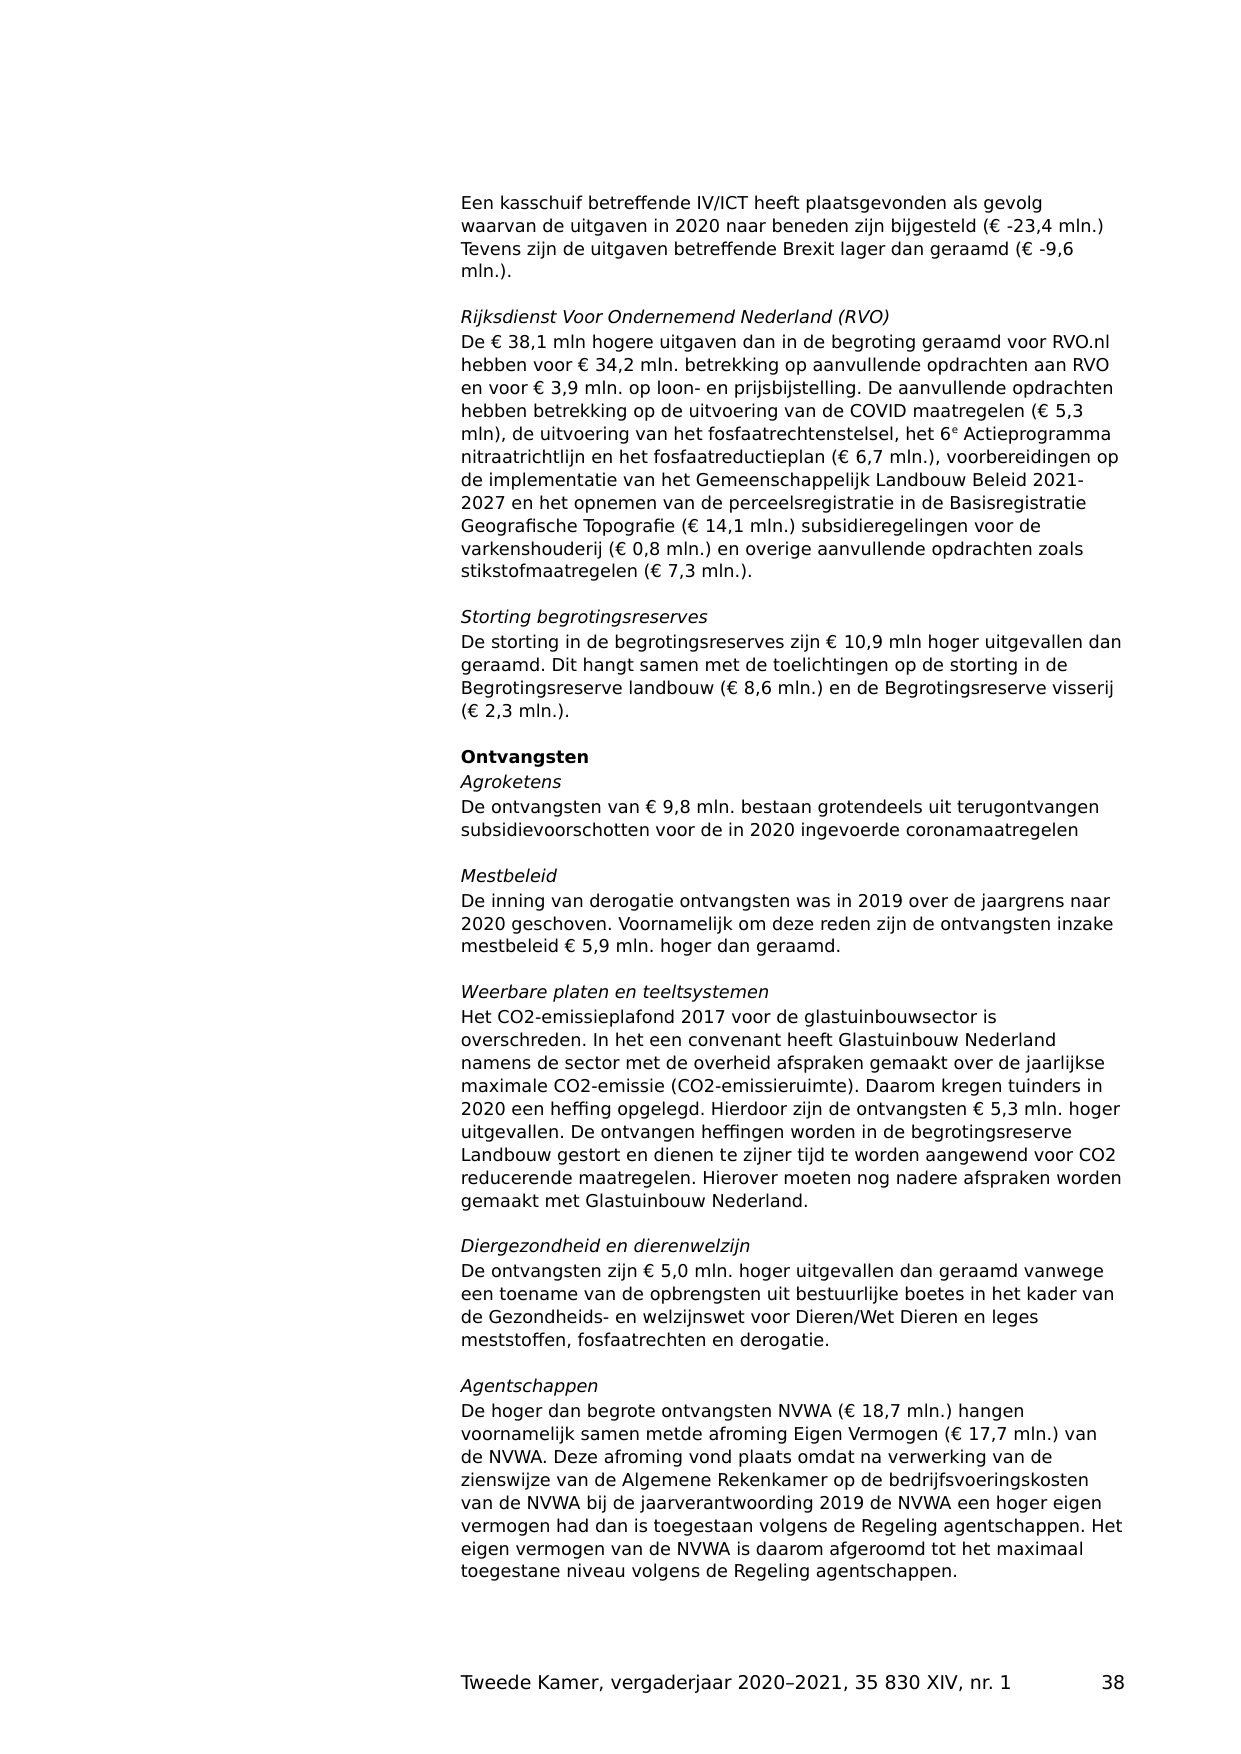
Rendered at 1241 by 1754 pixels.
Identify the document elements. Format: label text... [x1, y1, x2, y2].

text Een kasschuif betreffende IV/ICT heeft plaatsgevonden als gevolg waarvan de uitgaven in 2020 naar beneden zijn bijgesteld (€ -23,4 mln.) Tevens zijn de uitgaven betreffende Brexit lager dan geraamd (€ -9,6 mln.). [461, 191, 1125, 282]
text Diergezondheid en dierenwelzijn [461, 1234, 1125, 1257]
text De € 38,1 mln hogere uitgaven dan in de begroting geraamd voor RVO.nl hebben voor € 34,2 mln. betrekking op aanvullende opdrachten aan RVO en voor € 3,9 mln. op loon- en prijsbijstelling. De aanvullende opdrachten hebben betrekking op de uitvoering van de COVID maatregelen (€ 5,3 mln), de uitvoering van het fosfaatrechtenstelsel, het 6e Actieprogramma nitraatrichtlijn en het fosfaatreductieplan (€ 6,7 mln.), voorbereidingen op de implementatie van het Gemeenschappelijk Landbouw Beleid 2021-2027 en het opnemen van de perceelsregistratie in de Basisregistratie Geografische Topografie (€ 14,1 mln.) subsidieregelingen voor de varkenshouderij (€ 0,8 mln.) en overige aanvullende opdrachten zoals stikstofmaatregelen (€ 7,3 mln.). [461, 330, 1125, 582]
text Mestbeleid [461, 864, 1125, 887]
text Ontvangsten [461, 745, 1125, 768]
text Weerbare platen en teeltsystemen [461, 980, 1125, 1003]
text De inning van derogatie ontvangsten was in 2019 over de jaargrens naar 2020 geschoven. Voornamelijk om deze reden zijn de ontvangsten inzake mestbeleid € 5,9 mln. hoger dan geraamd. [461, 889, 1125, 957]
text Agroketens [461, 770, 1125, 793]
text De ontvangsten van € 9,8 mln. bestaan grotendeels uit terugontvangen subsidievoorschotten voor de in 2020 ingevoerde coronamaatregelen [461, 795, 1125, 841]
text De storting in de begrotingsreserves zijn € 10,9 mln hoger uitgevallen dan geraamd. Dit hangt samen met de toelichtingen op de storting in de Begrotingsreserve landbouw (€ 8,6 mln.) en de Begrotingsreserve visserij (€ 2,3 mln.). [461, 630, 1125, 722]
text Agentschappen [461, 1374, 1125, 1397]
text De hoger dan begrote ontvangsten NVWA (€ 18,7 mln.) hangen voornamelijk samen metde afroming Eigen Vermogen (€ 17,7 mln.) van de NVWA. Deze afroming vond plaats omdat na verwerking van de zienswijze van de Algemene Rekenkamer op de bedrijfsvoeringskosten van de NVWA bij de jaarverantwoording 2019 de NVWA een hoger eigen vermogen had dan is toegestaan volgens de Regeling agentschappen. Het eigen vermogen van de NVWA is daarom afgeroomd tot het maximaal toegestane niveau volgens de Regeling agentschappen. [461, 1399, 1125, 1582]
text De ontvangsten zijn € 5,0 mln. hoger uitgevallen dan geraamd vanwege een toename van de opbrengsten uit bestuurlijke boetes in het kader van de Gezondheids- en welzijnswet voor Dieren/Wet Dieren en leges meststoffen, fosfaatrechten en derogatie. [461, 1259, 1125, 1351]
text Storting begrotingsreserves [461, 605, 1125, 628]
text Het CO2-emissieplafond 2017 voor de glastuinbouwsector is overschreden. In het een convenant heeft Glastuinbouw Nederland namens de sector met de overheid afspraken gemaakt over de jaarlijkse maximale CO2-emissie (CO2-emissieruimte). Daarom kregen tuinders in 2020 een heffing opgelegd. Hierdoor zijn de ontvangsten € 5,3 mln. hoger uitgevallen. De ontvangen heffingen worden in de begrotingsreserve Landbouw gestort en dienen te zijner tijd te worden aangewend voor CO2 reducerende maatregelen. Hierover moeten nog nadere afspraken worden gemaakt met Glastuinbouw Nederland. [461, 1005, 1125, 1212]
text Rijksdienst Voor Ondernemend Nederland (RVO) [461, 305, 1125, 328]
